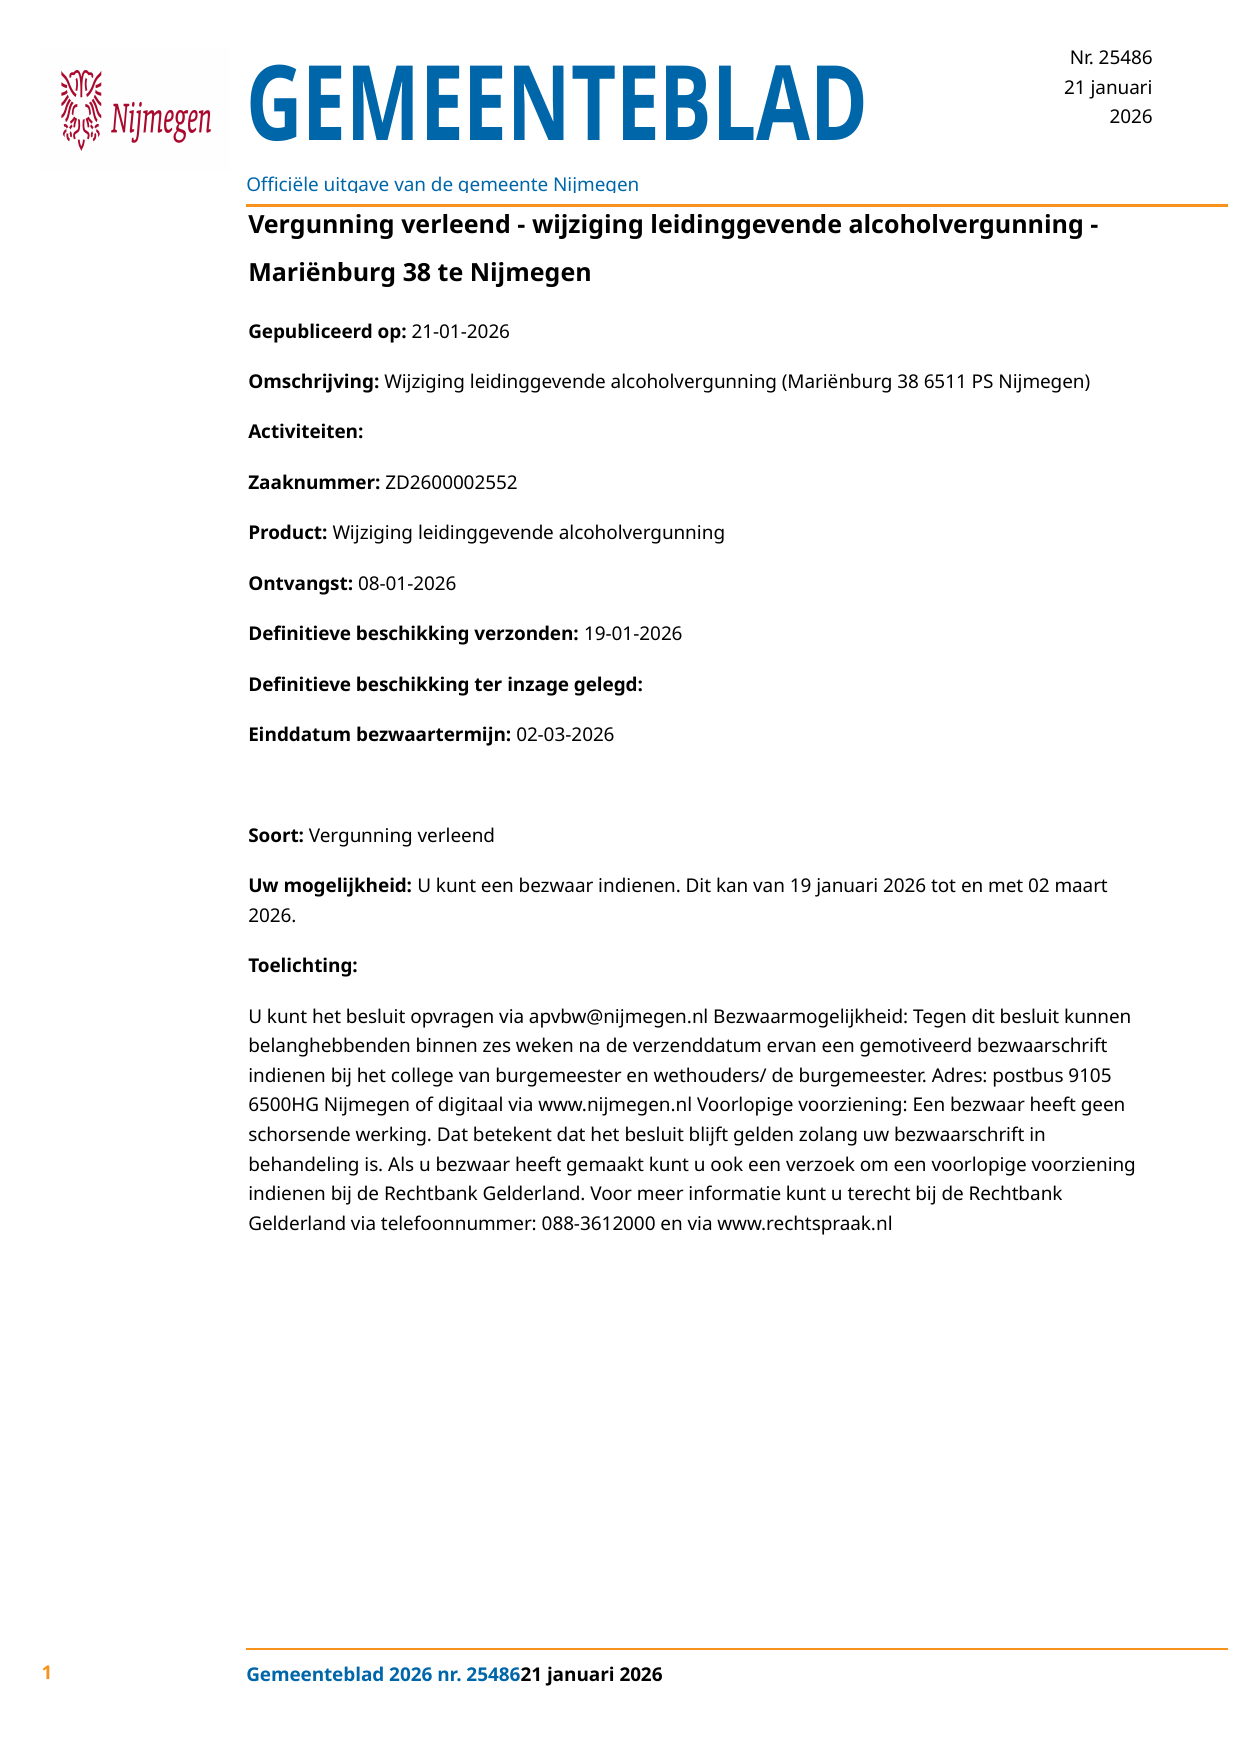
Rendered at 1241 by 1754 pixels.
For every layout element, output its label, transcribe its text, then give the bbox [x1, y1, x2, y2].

text Einddatum bezwaartermijn: 02-03-2026 [248, 721, 1152, 747]
text Omschrijving: Wijziging leidinggevende alcoholvergunning (Mariënburg 38 6511 PS Nijmegen) [248, 368, 1152, 394]
text Vergunning verleend - wijziging leidinggevende alcoholvergunning - Mariënburg 38 te Nijmegen [248, 207, 1152, 288]
text Definitieve beschikking verzonden: 19-01-2026 [248, 620, 1152, 646]
text Gepubliceerd op: 21-01-2026 [248, 318, 1152, 344]
text Zaaknummer: ZD2600002552 [248, 469, 1152, 495]
text Toelichting: [248, 952, 1152, 978]
picture [41, 47, 231, 172]
text Activiteiten: [248, 419, 1152, 444]
text Soort: Vergunning verleend [248, 822, 1152, 848]
text Uw mogelijkheid: U kunt een bezwaar indienen. Dit kan van 19 januari 2026 tot en met 02 maart 2026. [248, 872, 1152, 928]
text Definitieve beschikking ter inzage gelegd: [248, 671, 1152, 697]
text U kunt het besluit opvragen via apvbw@nijmegen.nl Bezwaarmogelijkheid: Tegen dit besluit kunnen belanghebbenden binnen zes weken na de verzenddatum ervan een gemotiveerd bezwaarschrift indienen bij het college van burgemeester en wethouders/ de burgemeester. Adres: postbus 9105 6500HG Nijmegen of digitaal via www.nijmegen.nl Voorlopige voorziening: Een bezwaar heeft geen schorsende werking. Dat betekent dat het besluit blijft gelden zolang uw bezwaarschrift in behandeling is. Als u bezwaar heeft gemaakt kunt u ook een verzoek om een voorlopige voorziening indienen bij de Rechtbank Gelderland. Voor meer informatie kunt u terecht bij de Rechtbank Gelderland via telefoonnummer: 088-3612000 en via www.rechtspraak.nl [248, 1003, 1152, 1236]
text Ontvangst: 08-01-2026 [248, 570, 1152, 596]
text Product: Wijziging leidinggevende alcoholvergunning [248, 519, 1152, 545]
